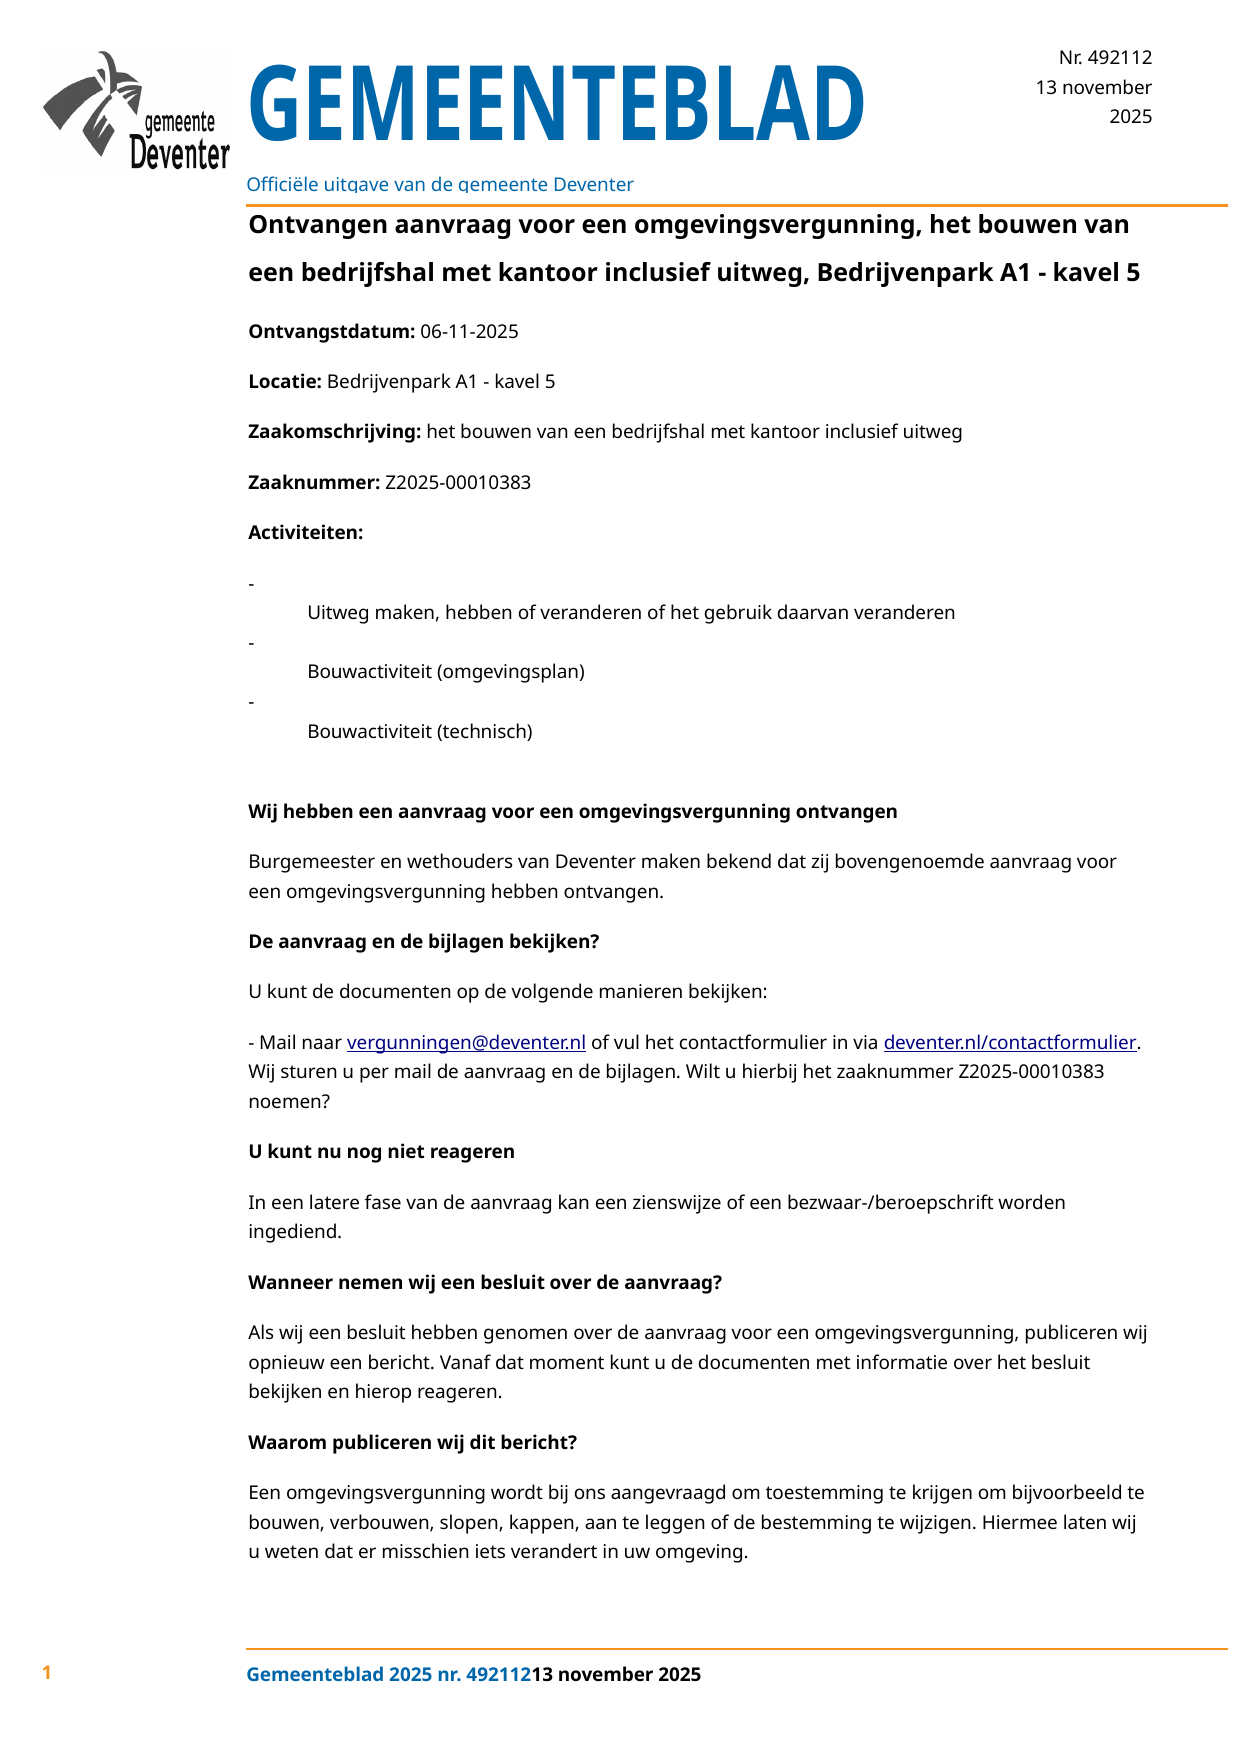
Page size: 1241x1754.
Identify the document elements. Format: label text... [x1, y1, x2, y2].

list Bouwactiviteit (omgevingsplan) [248, 659, 1152, 684]
text Burgemeester en wethouders van Deventer maken bekend dat zij bovengenoemde aanvraag voor een omgevingsvergunning hebben ontvangen. [248, 848, 1152, 904]
text Waarom publiceren wij dit bericht? [248, 1429, 1152, 1455]
text Locatie: Bedrijvenpark A1 - kavel 5 [248, 368, 1152, 394]
text - Mail naar vergunningen@deventer.nl of vul het contactformulier in via deventer.nl/contactformulier. Wij sturen u per mail de aanvraag en de bijlagen. Wilt u hierbij het zaaknummer Z2025-00010383 noemen? [248, 1029, 1152, 1114]
text In een latere fase van de aanvraag kan een zienswijze of een bezwaar-/beroepschrift worden ingediend. [248, 1189, 1152, 1244]
text Zaakomschrijving: het bouwen van een bedrijfshal met kantoor inclusief uitweg [248, 419, 1152, 444]
text Wij hebben een aanvraag voor een omgevingsvergunning ontvangen [248, 798, 1152, 824]
text Ontvangstdatum: 06-11-2025 [248, 318, 1152, 344]
text Activiteiten: [248, 519, 1152, 545]
text U kunt de documenten op de volgende manieren bekijken: [248, 979, 1152, 1004]
text De aanvraag en de bijlagen bekijken? [248, 928, 1152, 954]
text U kunt nu nog niet reageren [248, 1139, 1152, 1164]
list Uitweg maken, hebben of veranderen of het gebruik daarvan veranderen [248, 599, 1152, 625]
list Bouwactiviteit (technisch) [248, 718, 1152, 744]
text Zaaknummer: Z2025-00010383 [248, 469, 1152, 495]
picture [41, 47, 231, 172]
text Als wij een besluit hebben genomen over de aanvraag voor een omgevingsvergunning, publiceren wij opnieuw een bericht. Vanaf dat moment kunt u de documenten met informatie over het besluit bekijken en hierop reageren. [248, 1319, 1152, 1404]
text Een omgevingsvergunning wordt bij ons aangevraagd om toestemming te krijgen om bijvoorbeeld te bouwen, verbouwen, slopen, kappen, aan te leggen of de bestemming te wijzigen. Hiermee laten wij u weten dat er misschien iets verandert in uw omgeving. [248, 1479, 1152, 1564]
text Ontvangen aanvraag voor een omgevingsvergunning, het bouwen van een bedrijfshal met kantoor inclusief uitweg, Bedrijvenpark A1 - kavel 5 [248, 207, 1152, 288]
text Wanneer nemen wij een besluit over de aanvraag? [248, 1269, 1152, 1295]
